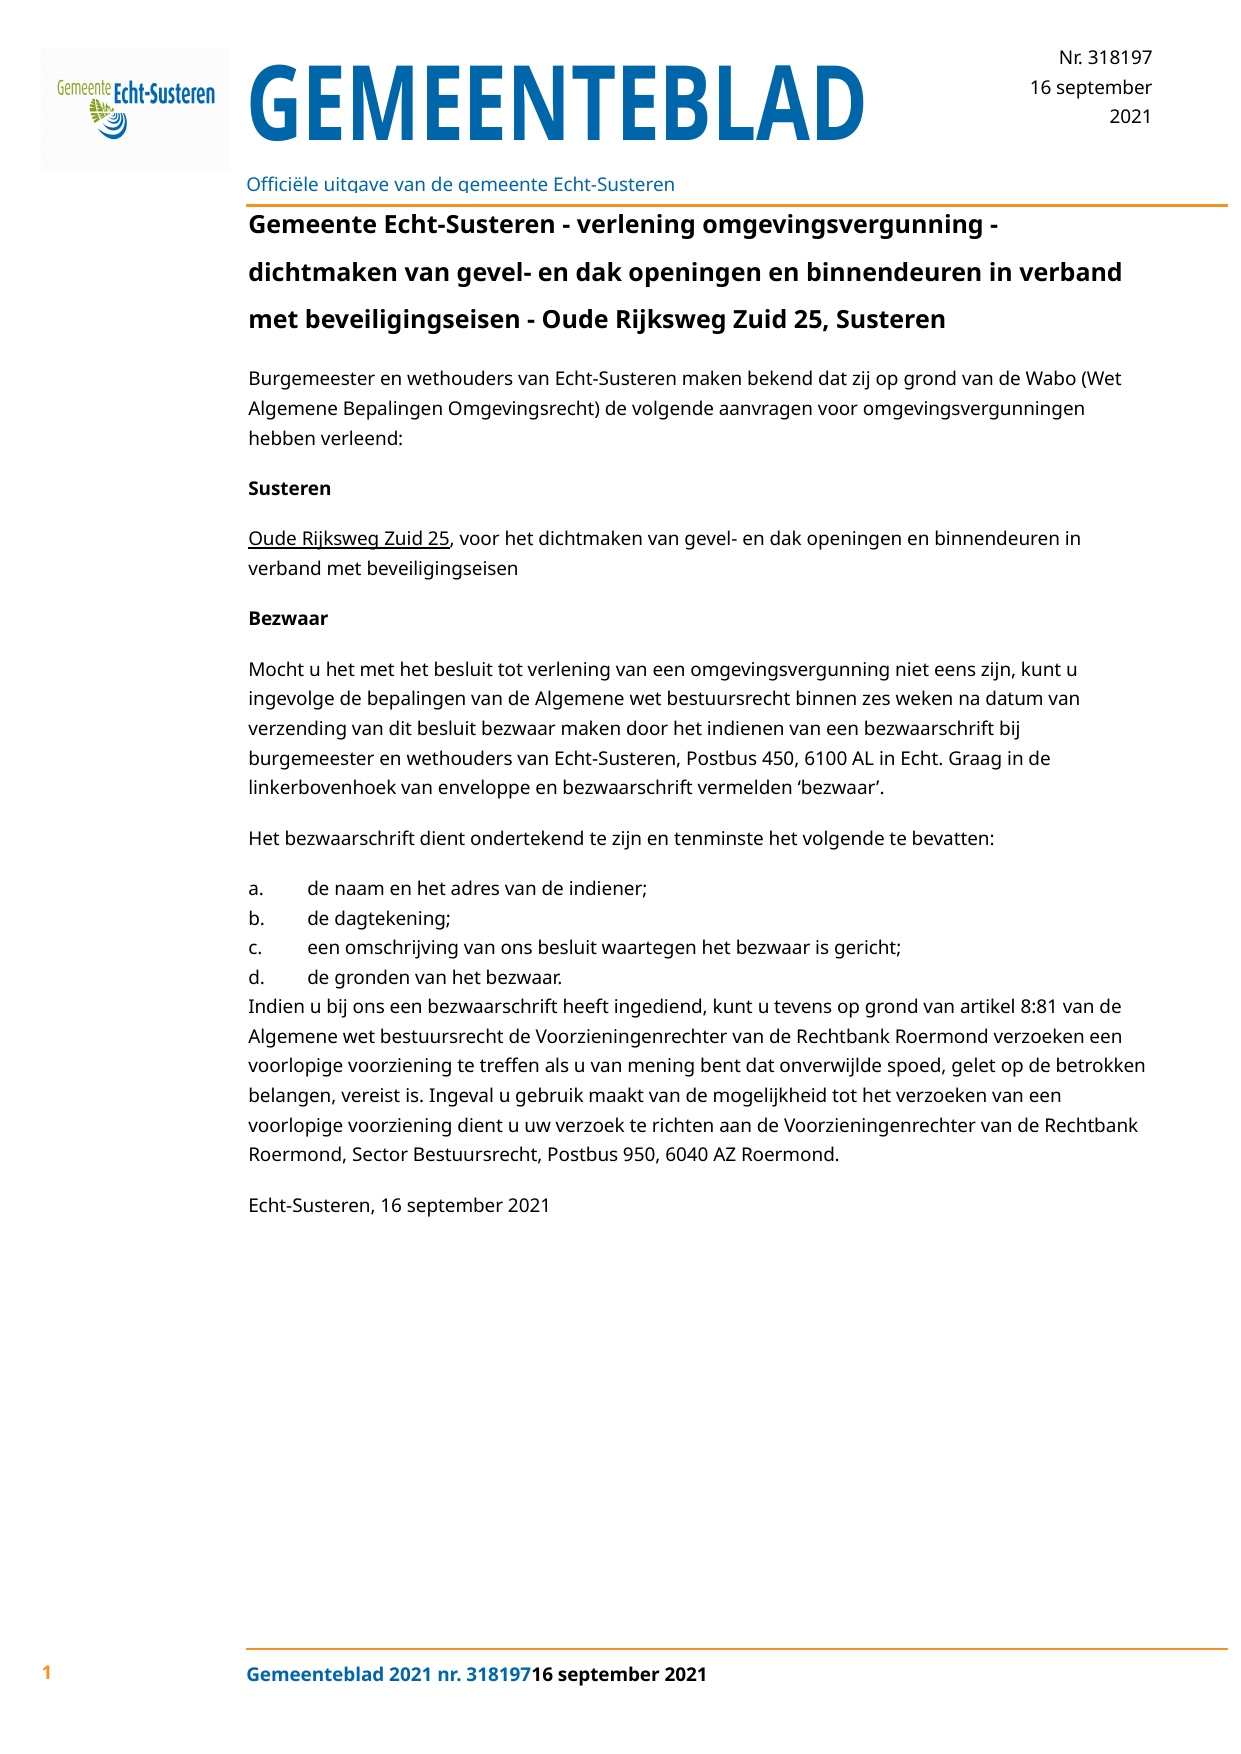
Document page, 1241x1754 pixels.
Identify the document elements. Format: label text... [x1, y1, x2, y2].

list een omschrijving van ons besluit waartegen het bezwaar is gericht; [248, 934, 1152, 960]
picture [41, 47, 231, 172]
text Bezwaar [248, 606, 1152, 631]
list de gronden van het bezwaar. [248, 964, 1152, 989]
text Het bezwaarschrift dient ondertekend te zijn en tenminste het volgende te bevatten: [248, 825, 1152, 850]
text Oude Rijksweg Zuid 25, voor het dichtmaken van gevel- en dak openingen en binnendeuren in verband met beveiligingseisen [248, 526, 1152, 581]
text Burgemeester en wethouders van Echt-Susteren maken bekend dat zij op grond van de Wabo (Wet Algemene Bepalingen Omgevingsrecht) de volgende aanvragen voor omgevingsvergunningen hebben verleend: [248, 366, 1152, 450]
text Echt-Susteren, 16 september 2021 [248, 1192, 1152, 1217]
text Gemeente Echt-Susteren - verlening omgevingsvergunning - dichtmaken van gevel- en dak openingen en binnendeuren in verband met beveiligingseisen - Oude Rijksweg Zuid 25, Susteren [248, 207, 1152, 336]
text Susteren [248, 475, 1152, 501]
list de naam en het adres van de indiener; [248, 875, 1152, 901]
list de dagtekening; [248, 905, 1152, 930]
text Mocht u het met het besluit tot verlening van een omgevingsvergunning niet eens zijn, kunt u ingevolge de bepalingen van de Algemene wet bestuursrecht binnen zes weken na datum van verzending van dit besluit bezwaar maken door het indienen van een bezwaarschrift bij burgemeester en wethouders van Echt-Susteren, Postbus 450, 6100 AL in Echt. Graag in de linkerbovenhoek van enveloppe en bezwaarschrift vermelden ‘bezwaar’. [248, 656, 1152, 800]
text Indien u bij ons een bezwaarschrift heeft ingediend, kunt u tevens op grond van artikel 8:81 van de Algemene wet bestuursrecht de Voorzieningenrechter van de Rechtbank Roermond verzoeken een voorlopige voorziening te treffen als u van mening bent dat onverwijlde spoed, gelet op de betrokken belangen, vereist is. Ingeval u gebruik maakt van de mogelijkheid tot het verzoeken van een voorlopige voorziening dient u uw verzoek te richten aan de Voorzieningenrechter van de Rechtbank Roermond, Sector Bestuursrecht, Postbus 950, 6040 AZ Roermond. [248, 993, 1152, 1167]
